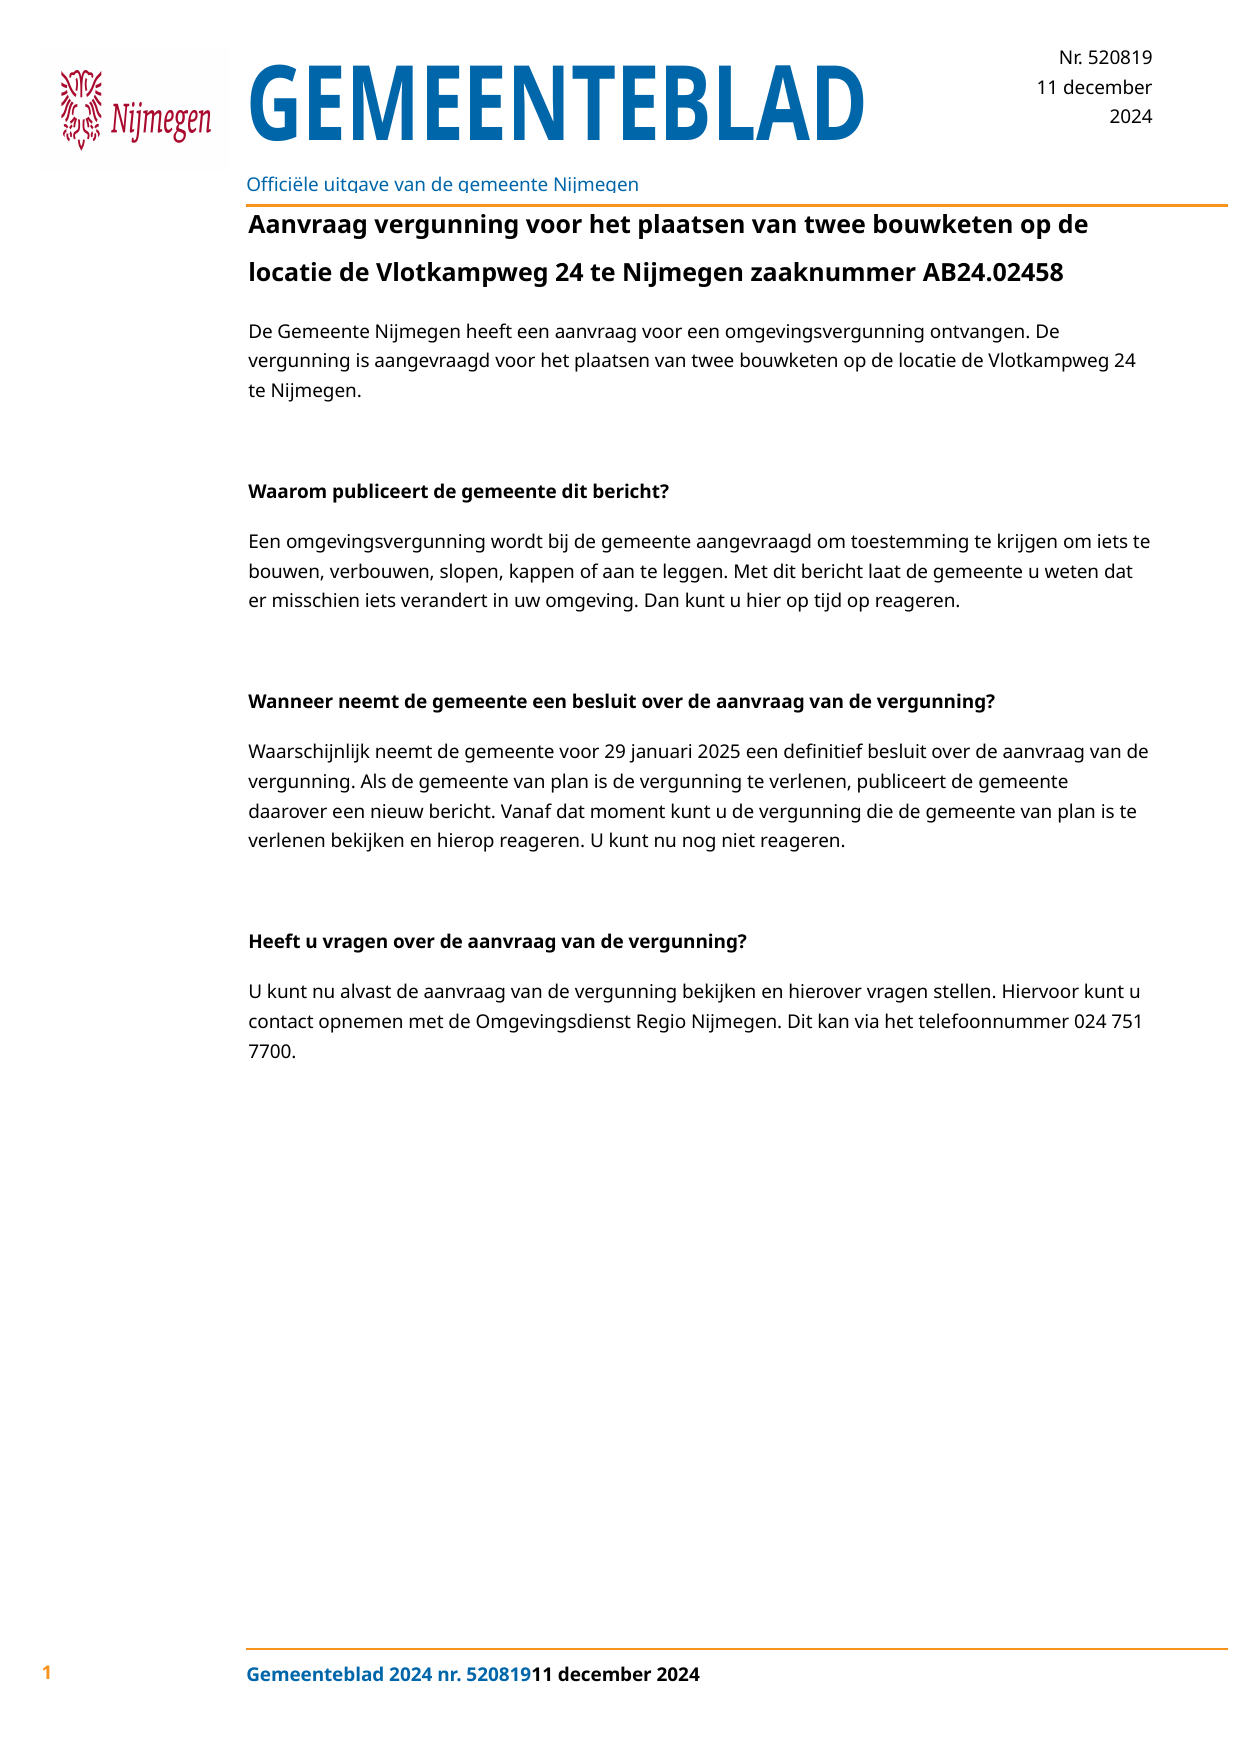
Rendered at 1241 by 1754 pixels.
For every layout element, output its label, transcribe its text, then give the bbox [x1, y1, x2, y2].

text Aanvraag vergunning voor het plaatsen van twee bouwketen op de locatie de Vlotkampweg 24 te Nijmegen zaaknummer AB24.02458 [248, 207, 1152, 288]
text U kunt nu alvast de aanvraag van de vergunning bekijken en hierover vragen stellen. Hiervoor kunt u contact opnemen met de Omgevingsdienst Regio Nijmegen. Dit kan via het telefoonnummer 024 751 7700. [248, 979, 1152, 1064]
text De Gemeente Nijmegen heeft een aanvraag voor een omgevingsvergunning ontvangen. De vergunning is aangevraagd voor het plaatsen van twee bouwketen op de locatie de Vlotkampweg 24 te Nijmegen. [248, 318, 1152, 403]
text Waarom publiceert de gemeente dit bericht? [248, 478, 1152, 504]
picture [41, 47, 231, 172]
text Waarschijnlijk neemt de gemeente voor 29 januari 2025 een definitief besluit over de aanvraag van de vergunning. Als de gemeente van plan is de vergunning te verlenen, publiceert de gemeente daarover een nieuw bericht. Vanaf dat moment kunt u de vergunning die de gemeente van plan is te verlenen bekijken en hierop reageren. U kunt nu nog niet reageren. [248, 739, 1152, 853]
text Een omgevingsvergunning wordt bij de gemeente aangevraagd om toestemming te krijgen om iets te bouwen, verbouwen, slopen, kappen of aan te leggen. Met dit bericht laat de gemeente u weten dat er misschien iets verandert in uw omgeving. Dan kunt u hier op tijd op reageren. [248, 528, 1152, 613]
text Wanneer neemt de gemeente een besluit over de aanvraag van de vergunning? [248, 688, 1152, 714]
text Heeft u vragen over de aanvraag van de vergunning? [248, 928, 1152, 954]
